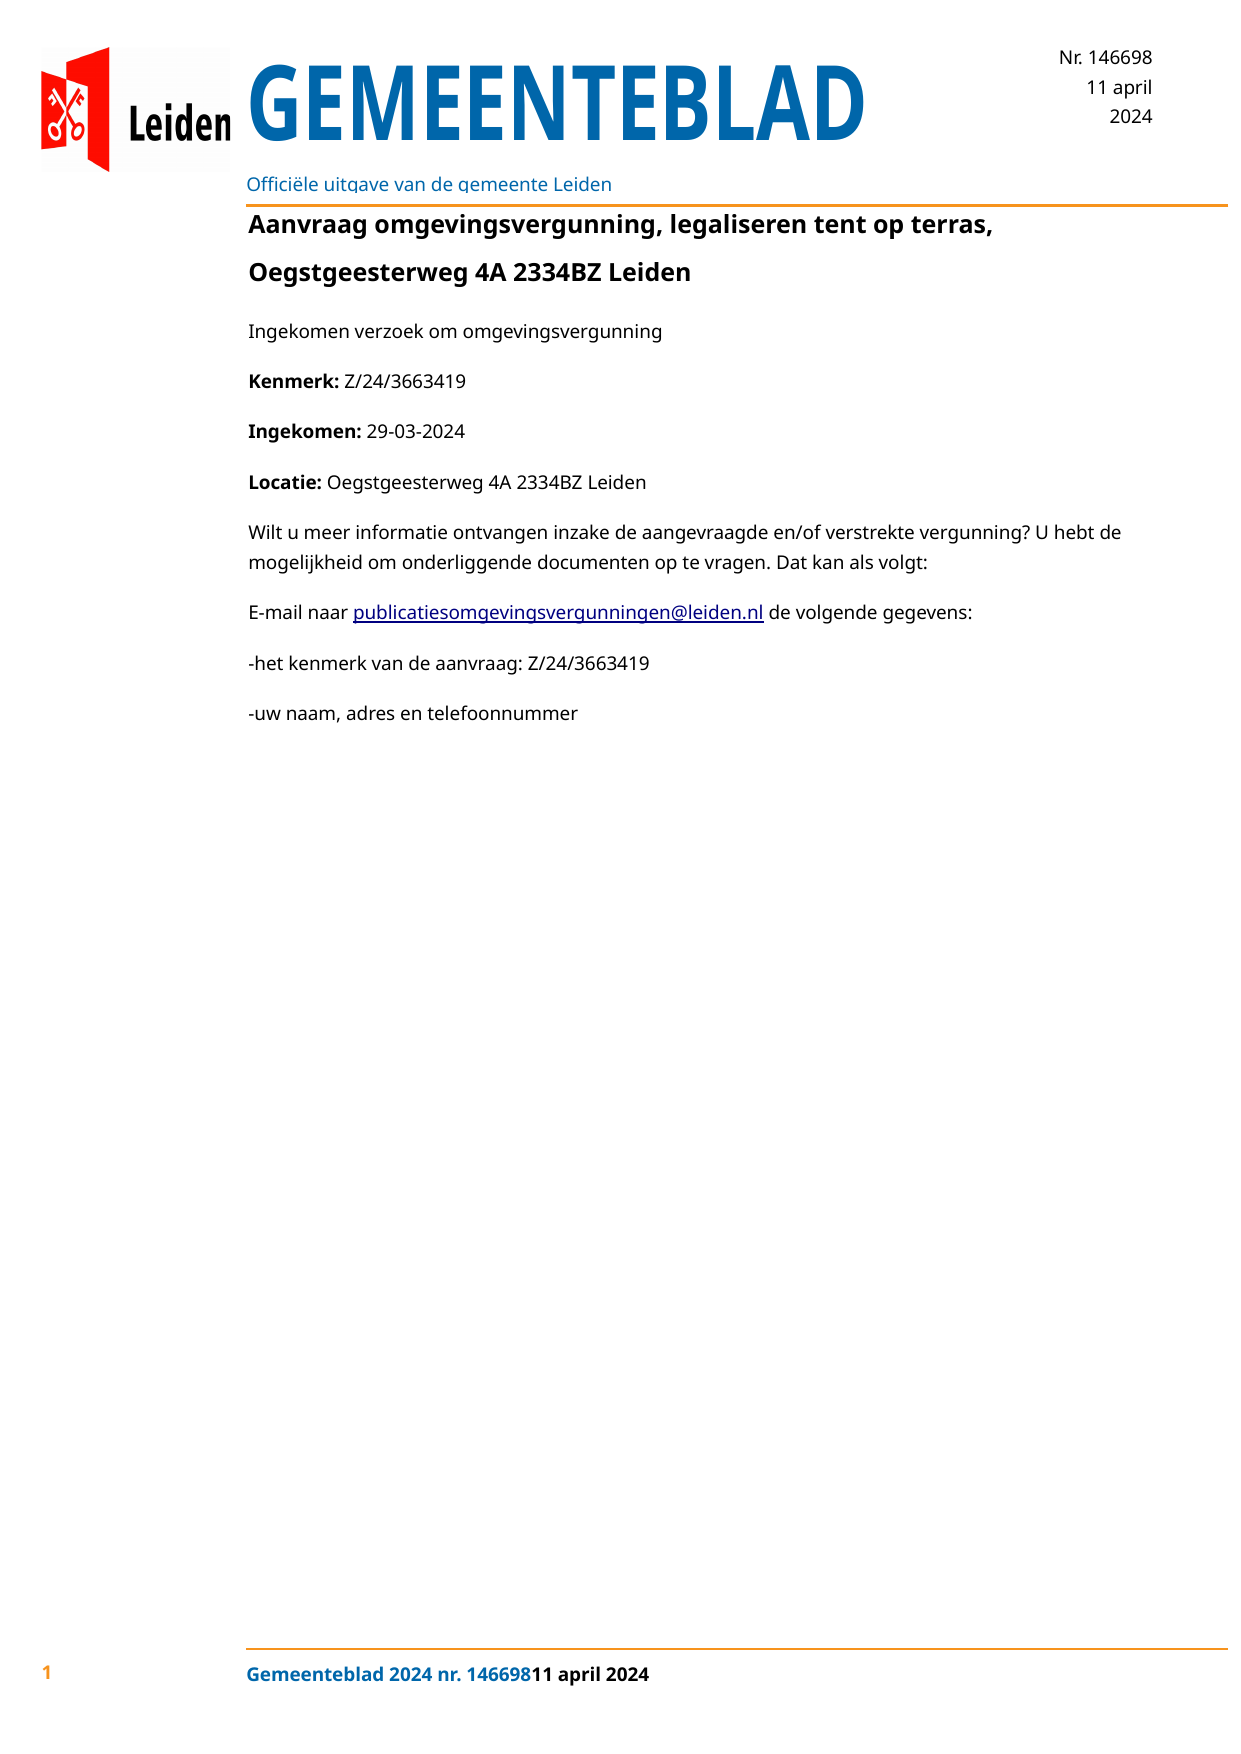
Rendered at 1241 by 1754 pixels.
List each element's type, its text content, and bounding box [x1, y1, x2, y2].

text Kenmerk: Z/24/3663419 [248, 368, 1152, 394]
text E-mail naar publicatiesomgevingsvergunningen@leiden.nl de volgende gegevens: [248, 599, 1152, 625]
text Locatie: Oegstgeesterweg 4A 2334BZ Leiden [248, 469, 1152, 495]
picture [41, 47, 231, 172]
text -het kenmerk van de aanvraag: Z/24/3663419 [248, 650, 1152, 676]
text Ingekomen: 29-03-2024 [248, 419, 1152, 444]
text -uw naam, adres en telefoonnummer [248, 700, 1152, 726]
text Wilt u meer informatie ontvangen inzake de aangevraagde en/of verstrekte vergunning? U hebt de mogelijkheid om onderliggende documenten op te vragen. Dat kan als volgt: [248, 519, 1152, 575]
text Aanvraag omgevingsvergunning, legaliseren tent op terras, Oegstgeesterweg 4A 2334BZ Leiden [248, 207, 1152, 288]
text Ingekomen verzoek om omgevingsvergunning [248, 318, 1152, 344]
